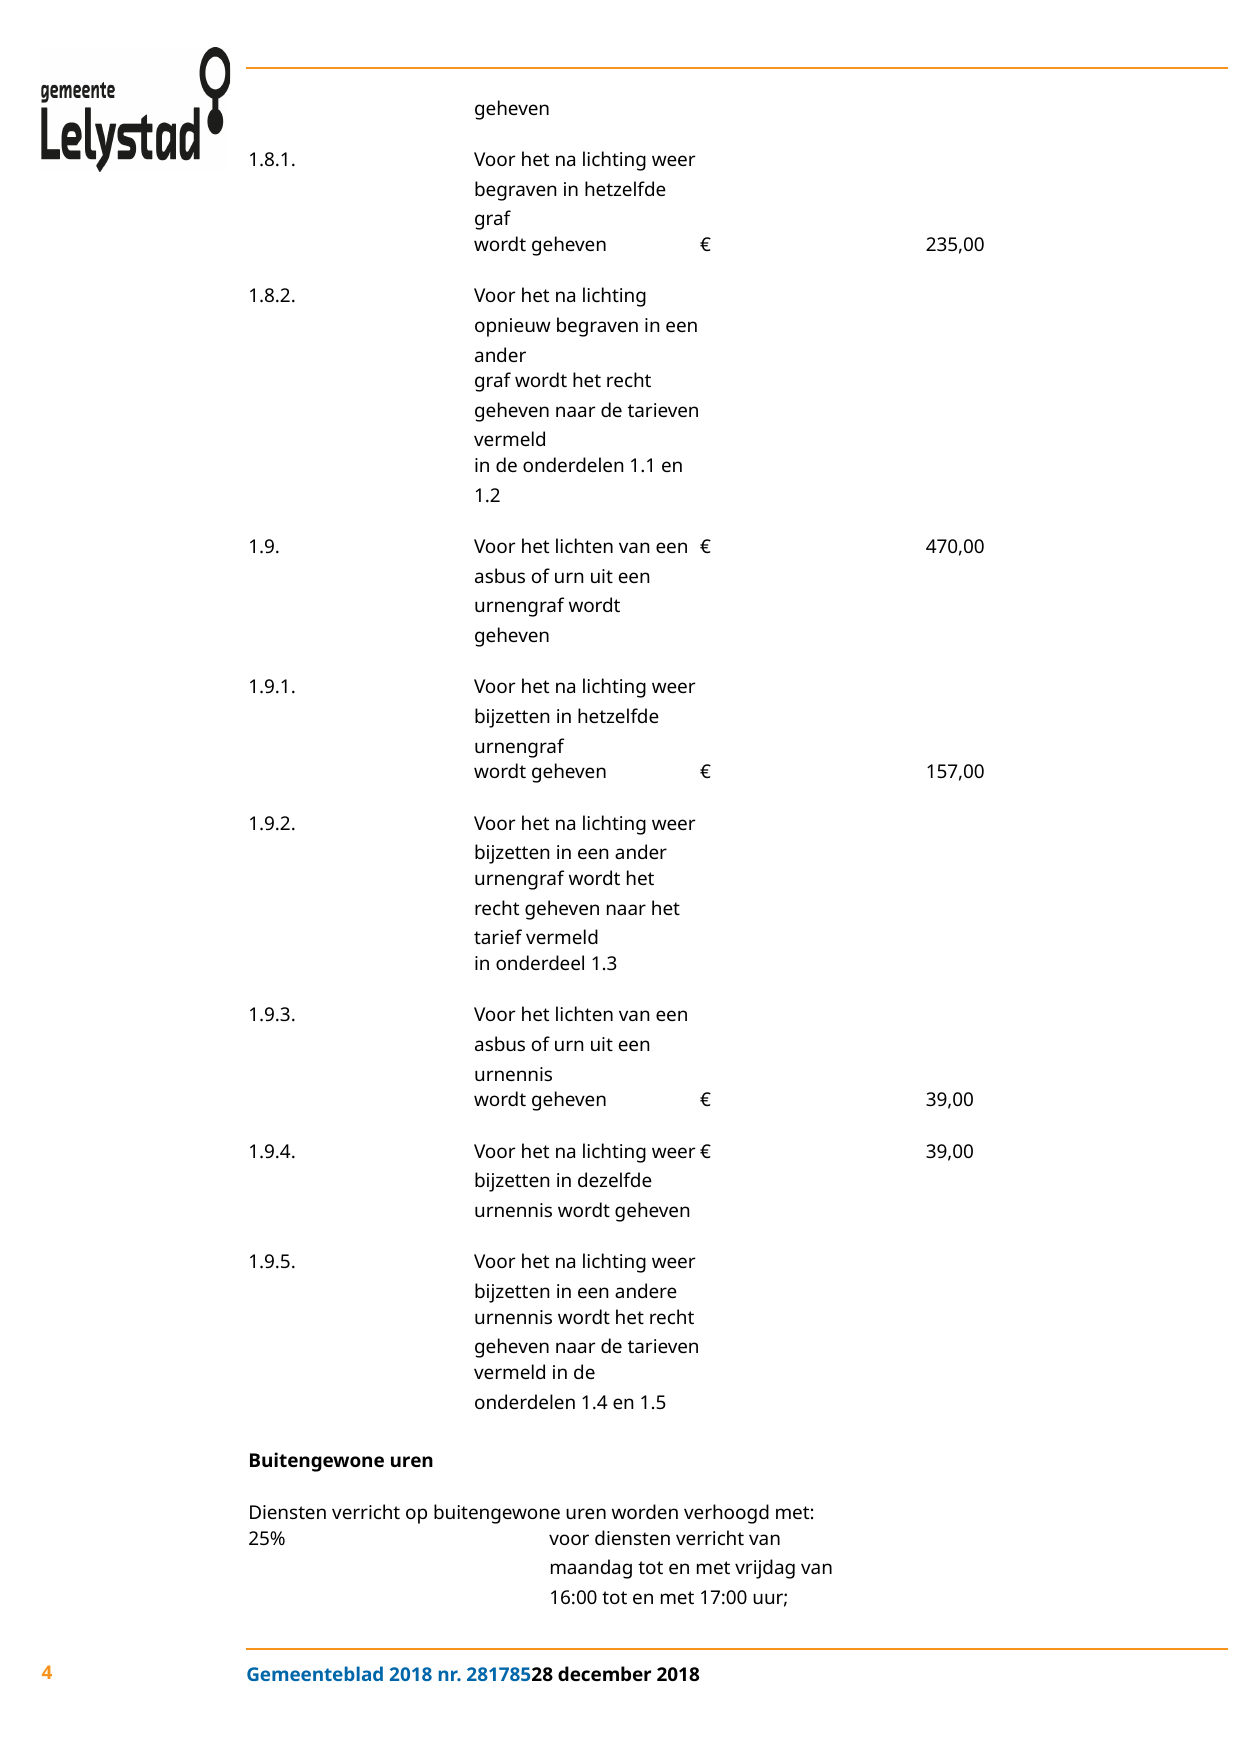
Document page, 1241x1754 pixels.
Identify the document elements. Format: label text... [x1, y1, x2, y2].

table_cell [926, 146, 1152, 231]
table_cell [700, 121, 926, 146]
table_cell Voor het na lichting weer bijzetten in dezelfde urnennis wordt geheven [474, 1138, 700, 1223]
table_cell [926, 453, 1152, 508]
table_cell [549, 1473, 850, 1499]
table_cell [700, 1359, 926, 1414]
table_cell 1.9.2. [248, 810, 474, 865]
table_cell Voor het na lichting weer bijzetten in hetzelfde urnengraf [474, 674, 700, 758]
table_cell [700, 508, 926, 533]
table_cell € [700, 1138, 926, 1223]
table_cell [248, 950, 474, 976]
table_cell [248, 257, 474, 283]
table_cell 39,00 [926, 1087, 1152, 1112]
table_cell [926, 368, 1152, 452]
table_cell [926, 976, 1152, 1002]
table_cell 1.8.1. [248, 146, 474, 231]
table_cell [926, 784, 1152, 810]
table_cell € [700, 1087, 926, 1112]
table_cell vermeld in de onderdelen 1.4 en 1.5 [474, 1359, 700, 1414]
picture [41, 47, 231, 172]
table_cell 1.8.2. [248, 283, 474, 367]
table_cell wordt geheven [474, 1087, 700, 1112]
table_cell [926, 283, 1152, 367]
table_cell [926, 1359, 1152, 1414]
table_cell [248, 759, 474, 784]
table_cell [474, 508, 700, 533]
table_cell [248, 508, 474, 533]
table_cell 1.9.5. [248, 1249, 474, 1304]
table_cell urnengraf wordt het recht geheven naar het tarief vermeld [474, 865, 700, 950]
table_cell [248, 784, 474, 810]
table_cell [700, 950, 926, 976]
table_cell in onderdeel 1.3 [474, 950, 700, 976]
table_cell 157,00 [926, 759, 1152, 784]
table_cell 470,00 [926, 534, 1152, 648]
table_cell [700, 95, 926, 121]
table_cell [926, 121, 1152, 146]
table_cell 1.9.3. [248, 1002, 474, 1087]
table_cell [474, 976, 700, 1002]
table_cell [850, 1525, 1152, 1609]
table_cell [248, 865, 474, 950]
table_cell [926, 1304, 1152, 1359]
table_cell [248, 648, 474, 674]
table_cell [248, 121, 474, 146]
table_cell [700, 1002, 926, 1087]
table_cell [700, 1112, 926, 1138]
table_cell [248, 976, 474, 1002]
table_cell [474, 121, 700, 146]
table_cell 1.9. [248, 534, 474, 648]
table_cell [926, 1249, 1152, 1304]
table_cell voor diensten verricht van maandag tot en met vrijdag van 16:00 tot en met 17:00 uur; [549, 1525, 850, 1609]
table_cell graf wordt het recht geheven naar de tarieven vermeld [474, 368, 700, 452]
table_cell [248, 1112, 474, 1138]
table_cell [248, 1304, 474, 1359]
table_cell Voor het na lichting weer bijzetten in een ander [474, 810, 700, 865]
table_header Buitengewone uren [248, 1448, 1152, 1473]
table_cell [700, 784, 926, 810]
table_cell [248, 453, 474, 508]
table_cell Voor het lichten van een asbus of urn uit een urnennis [474, 1002, 700, 1087]
table_cell urnennis wordt het recht geheven naar de tarieven [474, 1304, 700, 1359]
table_cell € [700, 534, 926, 648]
table_cell [474, 1223, 700, 1249]
table_cell [700, 257, 926, 283]
table_cell [248, 231, 474, 257]
table_cell [700, 1223, 926, 1249]
table_cell 25% [248, 1525, 549, 1609]
table_cell [926, 508, 1152, 533]
table_cell [248, 1087, 474, 1112]
table_cell 1.9.1. [248, 674, 474, 758]
table_cell [474, 784, 700, 810]
table_cell [926, 1223, 1152, 1249]
table_cell 39,00 [926, 1138, 1152, 1223]
table_cell [926, 810, 1152, 865]
table_cell geheven [474, 95, 700, 121]
table_cell Voor het lichten van een asbus of urn uit een urnengraf wordt geheven [474, 534, 700, 648]
table_cell [926, 1112, 1152, 1138]
table_cell [700, 648, 926, 674]
table_cell Voor het na lichting weer bijzetten in een andere [474, 1249, 700, 1304]
table_cell [700, 146, 926, 231]
table_cell [926, 648, 1152, 674]
table_cell [248, 368, 474, 452]
table_cell [700, 865, 926, 950]
table_cell [926, 95, 1152, 121]
table_cell [474, 648, 700, 674]
table_cell [700, 1249, 926, 1304]
table_cell [850, 1473, 1152, 1499]
table_cell [248, 1359, 474, 1414]
table_cell [700, 368, 926, 452]
table_cell [926, 865, 1152, 950]
table_cell in de onderdelen 1.1 en 1.2 [474, 453, 700, 508]
table_cell [700, 1304, 926, 1359]
table_cell [248, 95, 474, 121]
table_cell [926, 950, 1152, 976]
table_cell [926, 257, 1152, 283]
table_cell [700, 976, 926, 1002]
table_cell [700, 453, 926, 508]
table_cell wordt geheven [474, 759, 700, 784]
table_cell [248, 1473, 549, 1499]
table_cell [926, 1002, 1152, 1087]
table_cell Diensten verricht op buitengewone uren worden verhoogd met: [248, 1499, 1152, 1525]
table_cell € [700, 231, 926, 257]
table_cell [474, 257, 700, 283]
table_cell [700, 283, 926, 367]
table_cell [700, 674, 926, 758]
table_cell [248, 1223, 474, 1249]
table_cell 235,00 [926, 231, 1152, 257]
table_cell [474, 1112, 700, 1138]
table_cell 1.9.4. [248, 1138, 474, 1223]
table_cell Voor het na lichting opnieuw begraven in een ander [474, 283, 700, 367]
table_cell [926, 674, 1152, 758]
table_cell Voor het na lichting weer begraven in hetzelfde graf [474, 146, 700, 231]
table_cell € [700, 759, 926, 784]
table_cell [700, 810, 926, 865]
table_cell wordt geheven [474, 231, 700, 257]
